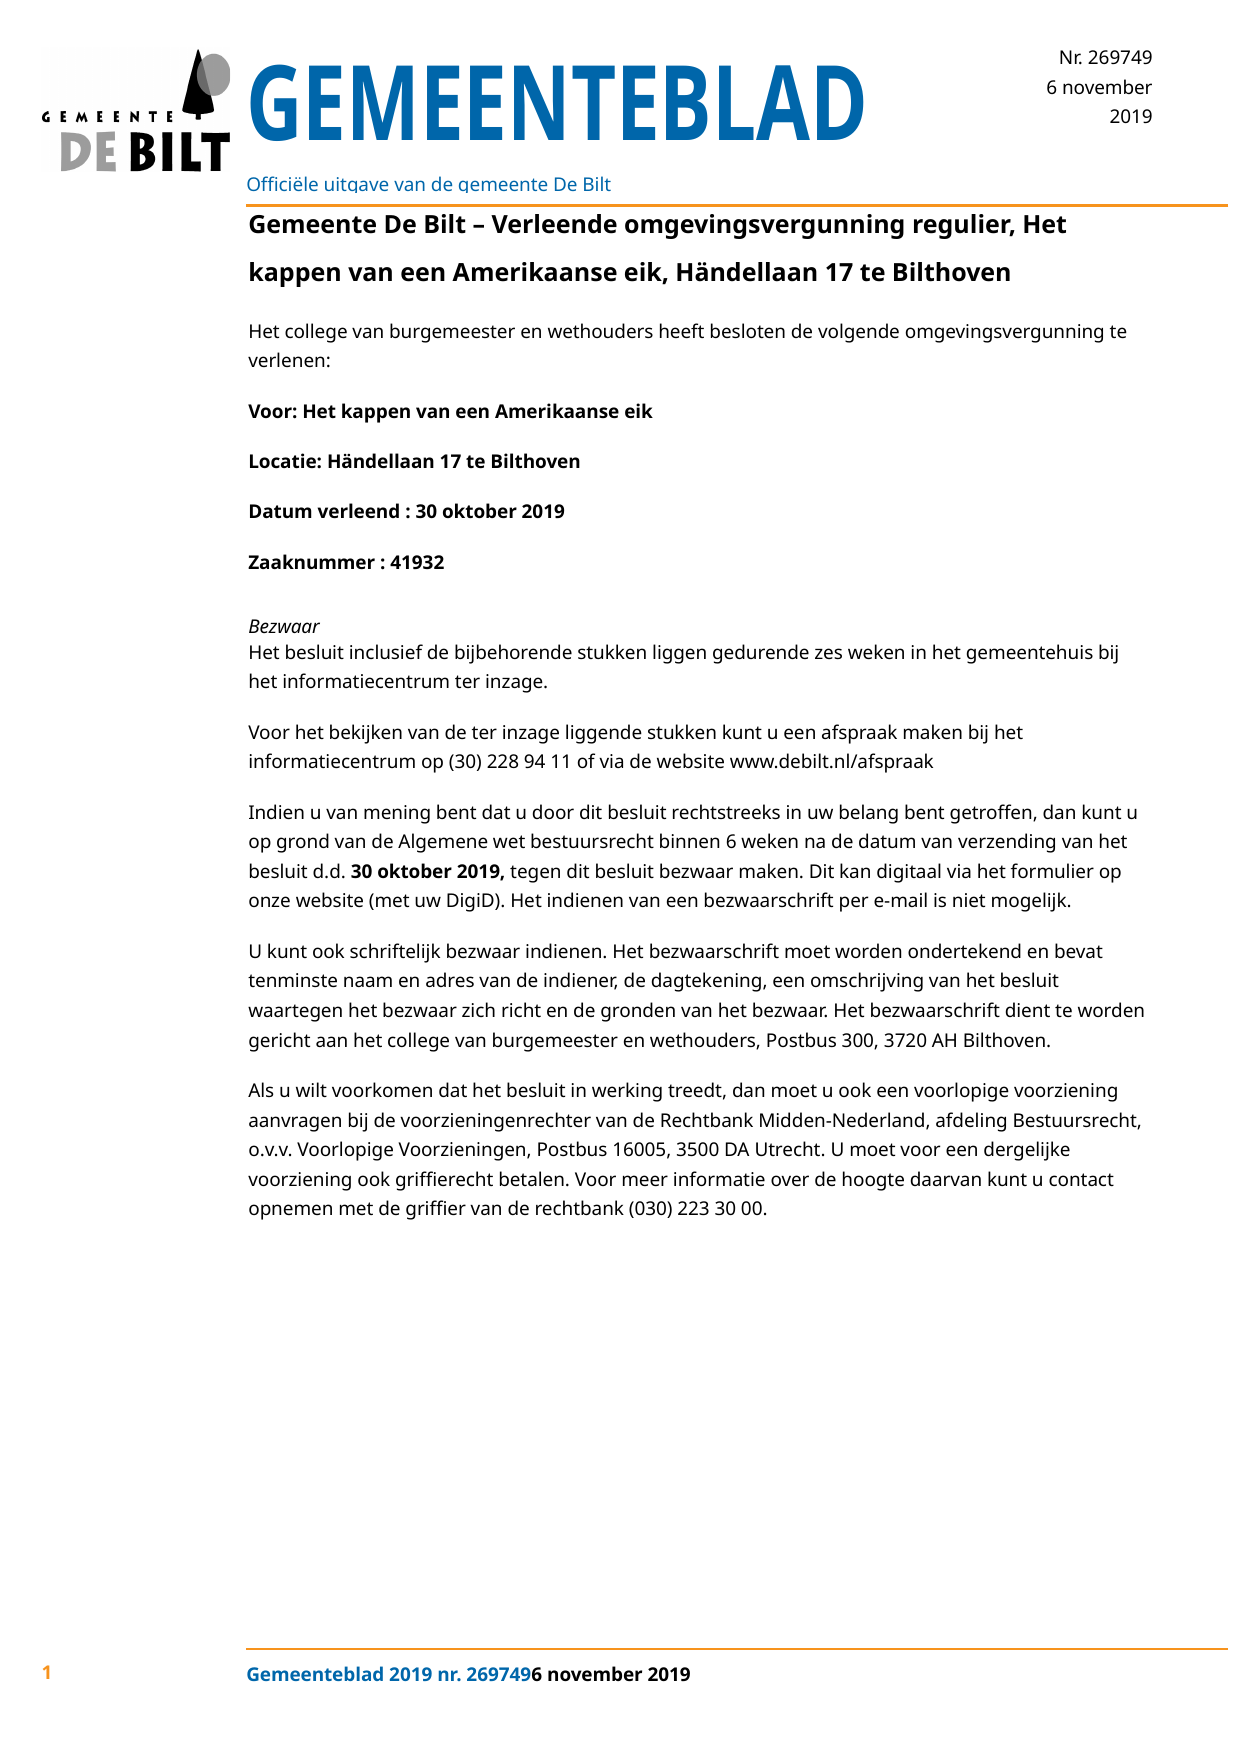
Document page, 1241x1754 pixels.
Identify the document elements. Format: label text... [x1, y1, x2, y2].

text Bezwaar [248, 613, 1152, 639]
picture [41, 47, 231, 172]
text Voor: Het kappen van een Amerikaanse eik [248, 398, 1152, 424]
text Voor het bekijken van de ter inzage liggende stukken kunt u een afspraak maken bij het informatiecentrum op (30) 228 94 11 of via de website www.debilt.nl/afspraak [248, 719, 1152, 774]
text Locatie: Händellaan 17 te Bilthoven [248, 448, 1152, 474]
text Het besluit inclusief de bijbehorende stukken liggen gedurende zes weken in het gemeentehuis bij het informatiecentrum ter inzage. [248, 639, 1152, 694]
text Als u wilt voorkomen dat het besluit in werking treedt, dan moet u ook een voorlopige voorziening aanvragen bij de voorzieningenrechter van de Rechtbank Midden-Nederland, afdeling Bestuursrecht, o.v.v. Voorlopige Voorzieningen, Postbus 16005, 3500 DA Utrecht. U moet voor een dergelijke voorziening ook griffierecht betalen. Voor meer informatie over de hoogte daarvan kunt u contact opnemen met de griffier van de rechtbank (030) 223 30 00. [248, 1077, 1152, 1221]
text Het college van burgemeester en wethouders heeft besloten de volgende omgevingsvergunning te verlenen: [248, 318, 1152, 373]
text Gemeente De Bilt – Verleende omgevingsvergunning regulier, Het kappen van een Amerikaanse eik, Händellaan 17 te Bilthoven [248, 207, 1152, 288]
text Zaaknummer : 41932 [248, 549, 1152, 575]
text Datum verleend : 30 oktober 2019 [248, 499, 1152, 524]
text U kunt ook schriftelijk bezwaar indienen. Het bezwaarschrift moet worden ondertekend en bevat tenminste naam en adres van de indiener, de dagtekening, een omschrijving van het besluit waartegen het bezwaar zich richt en de gronden van het bezwaar. Het bezwaarschrift dient te worden gericht aan het college van burgemeester en wethouders, Postbus 300, 3720 AH Bilthoven. [248, 938, 1152, 1052]
text Indien u van mening bent dat u door dit besluit rechtstreeks in uw belang bent getroffen, dan kunt u op grond van de Algemene wet bestuursrecht binnen 6 weken na de datum van verzending van het besluit d.d. 30 oktober 2019, tegen dit besluit bezwaar maken. Dit kan digitaal via het formulier op onze website (met uw DigiD). Het indienen van een bezwaarschrift per e-mail is niet mogelijk. [248, 799, 1152, 913]
